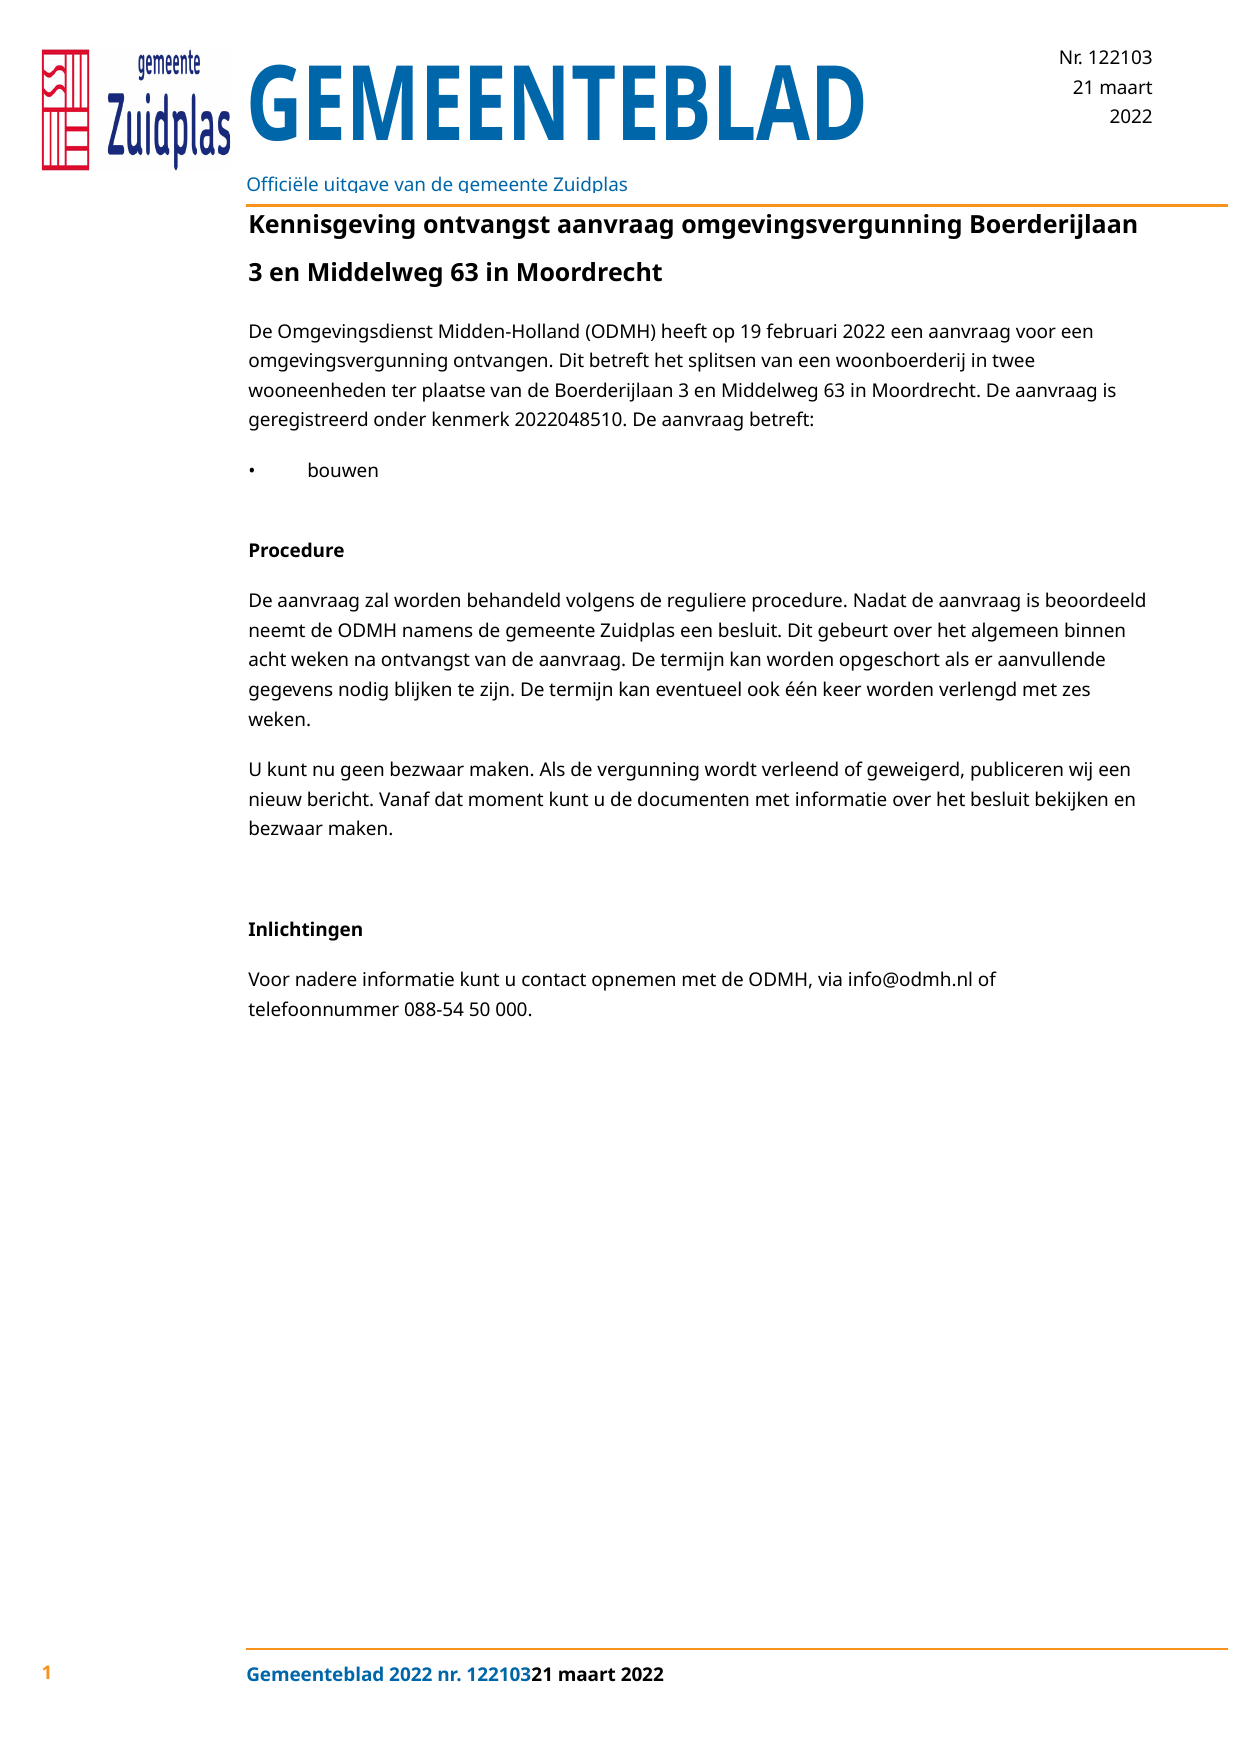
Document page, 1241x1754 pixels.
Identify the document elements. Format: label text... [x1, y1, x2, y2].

text Procedure [248, 537, 1152, 563]
text De aanvraag zal worden behandeld volgens de reguliere procedure. Nadat de aanvraag is beoordeeld neemt de ODMH namens de gemeente Zuidplas een besluit. Dit gebeurt over het algemeen binnen acht weken na ontvangst van de aanvraag. De termijn kan worden opgeschort als er aanvullende gegevens nodig blijken te zijn. De termijn kan eventueel ook één keer worden verlengd met zes weken. [248, 587, 1152, 732]
list bouwen [248, 457, 1152, 483]
picture [41, 47, 231, 172]
text Inlichtingen [248, 916, 1152, 942]
text U kunt nu geen bezwaar maken. Als de vergunning wordt verleend of geweigerd, publiceren wij een nieuw bericht. Vanaf dat moment kunt u de documenten met informatie over het besluit bekijken en bezwaar maken. [248, 756, 1152, 841]
text De Omgevingsdienst Midden-Holland (ODMH) heeft op 19 februari 2022 een aanvraag voor een omgevingsvergunning ontvangen. Dit betreft het splitsen van een woonboerderij in twee wooneenheden ter plaatse van de Boerderijlaan 3 en Middelweg 63 in Moordrecht. De aanvraag is geregistreerd onder kenmerk 2022048510. De aanvraag betreft: [248, 318, 1152, 432]
text Kennisgeving ontvangst aanvraag omgevingsvergunning Boerderijlaan 3 en Middelweg 63 in Moordrecht [248, 207, 1152, 288]
text Voor nadere informatie kunt u contact opnemen met de ODMH, via info@odmh.nl of telefoonnummer 088-54 50 000. [248, 967, 1152, 1022]
